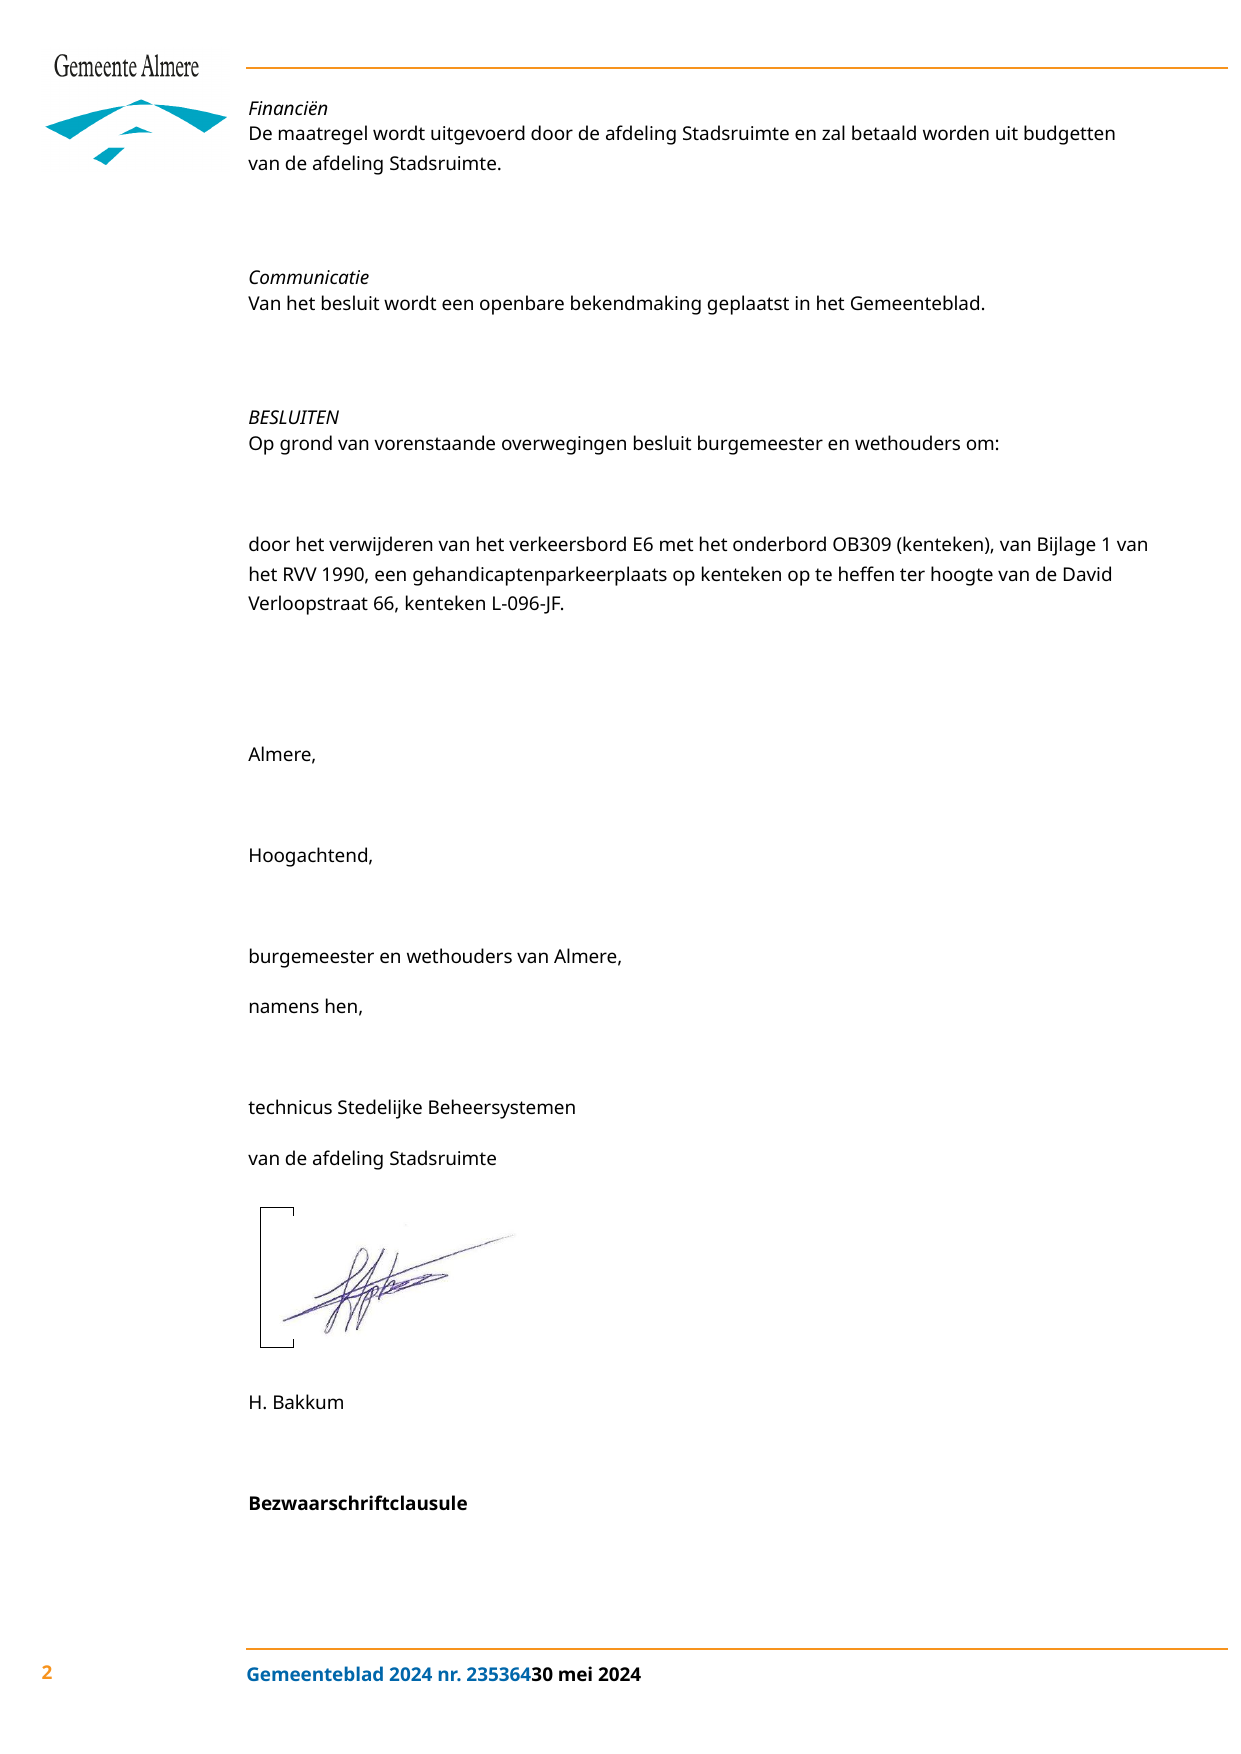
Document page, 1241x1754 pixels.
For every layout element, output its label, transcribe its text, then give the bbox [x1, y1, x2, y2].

text Op grond van vorenstaande overwegingen besluit burgemeester en wethouders om: [248, 430, 1152, 456]
text Communicatie [248, 264, 1152, 290]
text H. Bakkum [248, 1389, 1152, 1415]
picture [268, 1216, 521, 1339]
text Bezwaarschriftclausule [248, 1490, 1152, 1516]
text van de afdeling Stadsruimte [248, 1145, 1152, 1171]
text namens hen, [248, 994, 1152, 1019]
text De maatregel wordt uitgevoerd door de afdeling Stadsruimte en zal betaald worden uit budgetten van de afdeling Stadsruimte. [248, 121, 1152, 176]
text burgemeester en wethouders van Almere, [248, 943, 1152, 969]
text technicus Stedelijke Beheersystemen [248, 1094, 1152, 1120]
text Van het besluit wordt een openbare bekendmaking geplaatst in het Gemeenteblad. [248, 290, 1152, 316]
text Almere, [248, 742, 1152, 767]
picture [41, 47, 231, 172]
text Financiën [248, 95, 1152, 121]
text BESLUITEN [248, 404, 1152, 430]
text door het verwijderen van het verkeersbord E6 met het onderbord OB309 (kenteken), van Bijlage 1 van het RVV 1990, een gehandicaptenparkeerplaats op kenteken op te heffen ter hoogte van de David Verloopstraat 66, kenteken L-096-JF. [248, 531, 1152, 616]
text Hoogachtend, [248, 842, 1152, 868]
